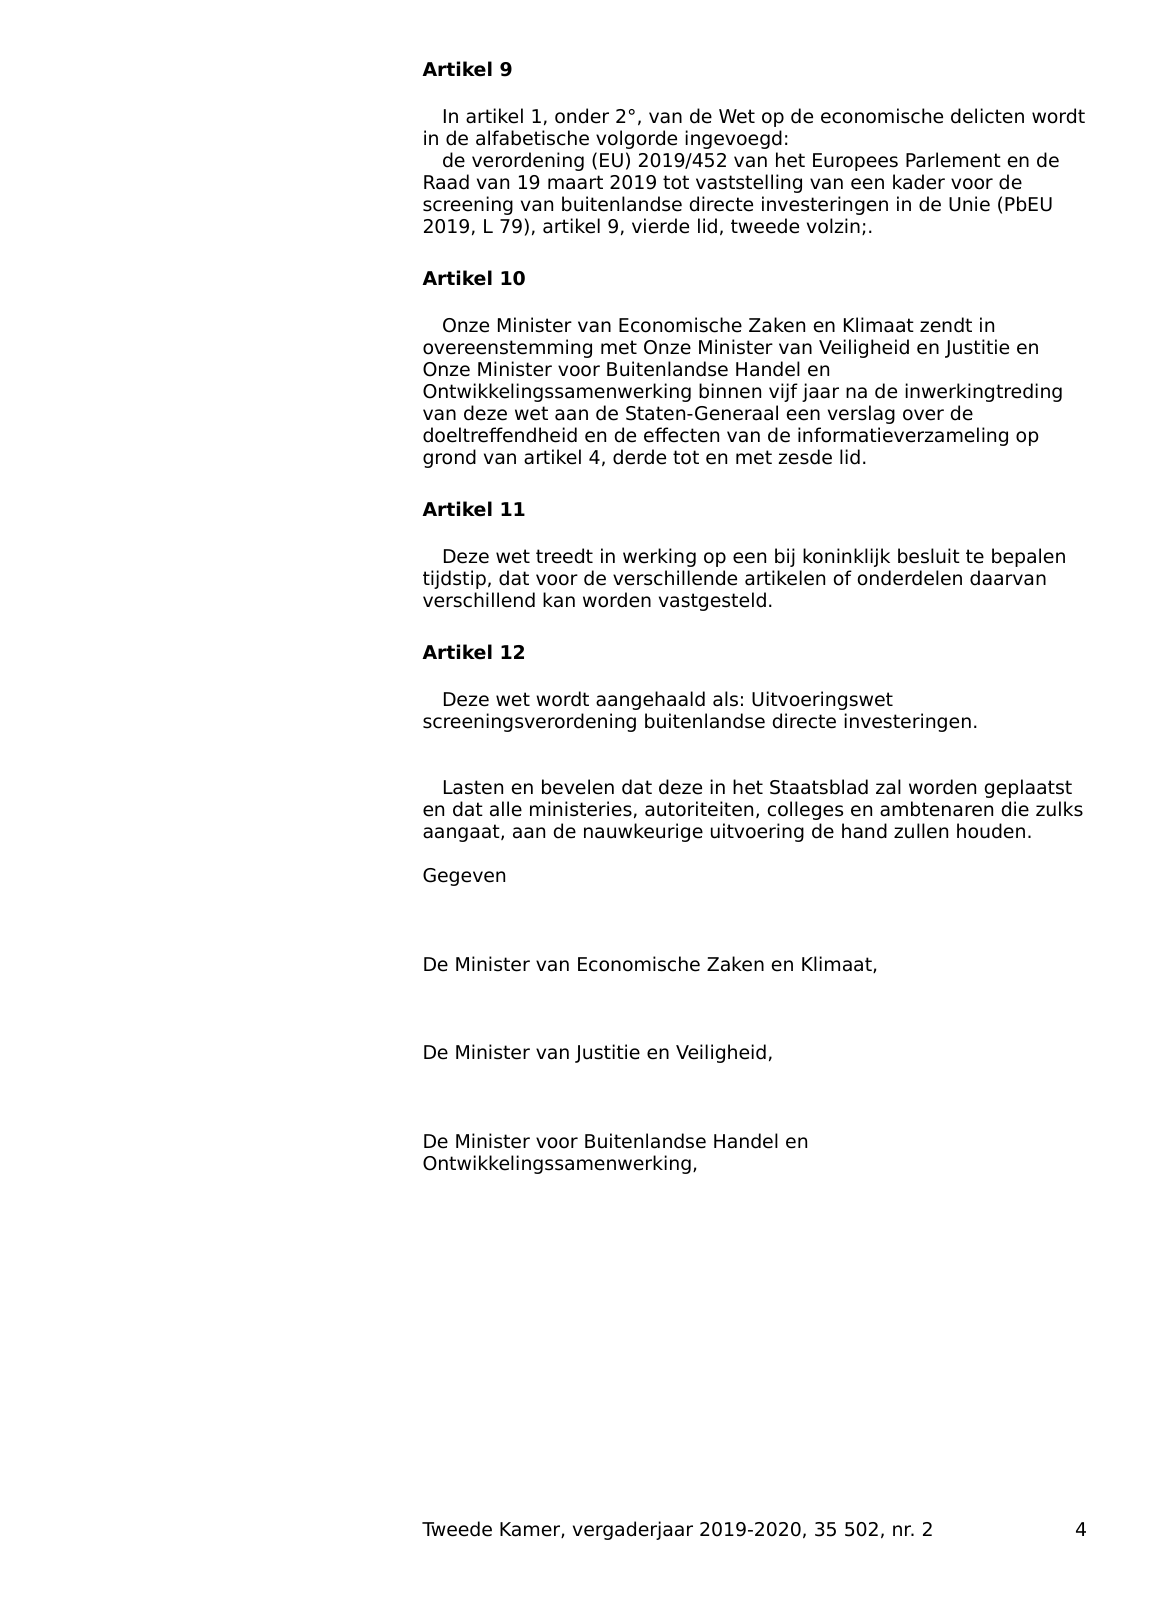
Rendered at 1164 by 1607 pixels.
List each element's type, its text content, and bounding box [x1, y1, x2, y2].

text Onze Minister van Economische Zaken en Klimaat zendt in overeenstemming met Onze Minister van Veiligheid en Justitie en Onze Minister voor Buitenlandse Handel en Ontwikkelingssamenwerking binnen vijf jaar na de inwerkingtreding van deze wet aan de Staten-Generaal een verslag over de doeltreffendheid en de effecten van de informatieverzameling op grond van artikel 4, derde tot en met zesde lid. [422, 315, 1087, 469]
text In artikel 1, onder 2°, van de Wet op de economische delicten wordt in de alfabetische volgorde ingevoegd: [422, 106, 1087, 150]
subtitle Artikel 10 [422, 268, 1087, 290]
subtitle Artikel 11 [422, 499, 1087, 521]
subtitle Artikel 9 [422, 59, 1087, 81]
text Deze wet treedt in werking op een bij koninklijk besluit te bepalen tijdstip, dat voor de verschillende artikelen of onderdelen daarvan verschillend kan worden vastgesteld. [422, 546, 1087, 612]
subtitle Artikel 12 [422, 642, 1087, 664]
text Lasten en bevelen dat deze in het Staatsblad zal worden geplaatst en dat alle ministeries, autoriteiten, colleges en ambtenaren die zulks aangaat, aan de nauwkeurige uitvoering de hand zullen houden. [422, 777, 1087, 843]
text De Minister voor Buitenlandse Handel en Ontwikkelingssamenwerking, [422, 1131, 1087, 1175]
text De Minister van Justitie en Veiligheid, [422, 1042, 1087, 1064]
text De Minister van Economische Zaken en Klimaat, [422, 954, 1087, 976]
text Deze wet wordt aangehaald als: Uitvoeringswet screeningsverordening buitenlandse directe investeringen. [422, 689, 1087, 733]
text de verordening (EU) 2019/452 van het Europees Parlement en de Raad van 19 maart 2019 tot vaststelling van een kader voor de screening van buitenlandse directe investeringen in de Unie (PbEU 2019, L 79), artikel 9, vierde lid, tweede volzin;. [422, 150, 1087, 238]
text Gegeven [422, 865, 1087, 887]
